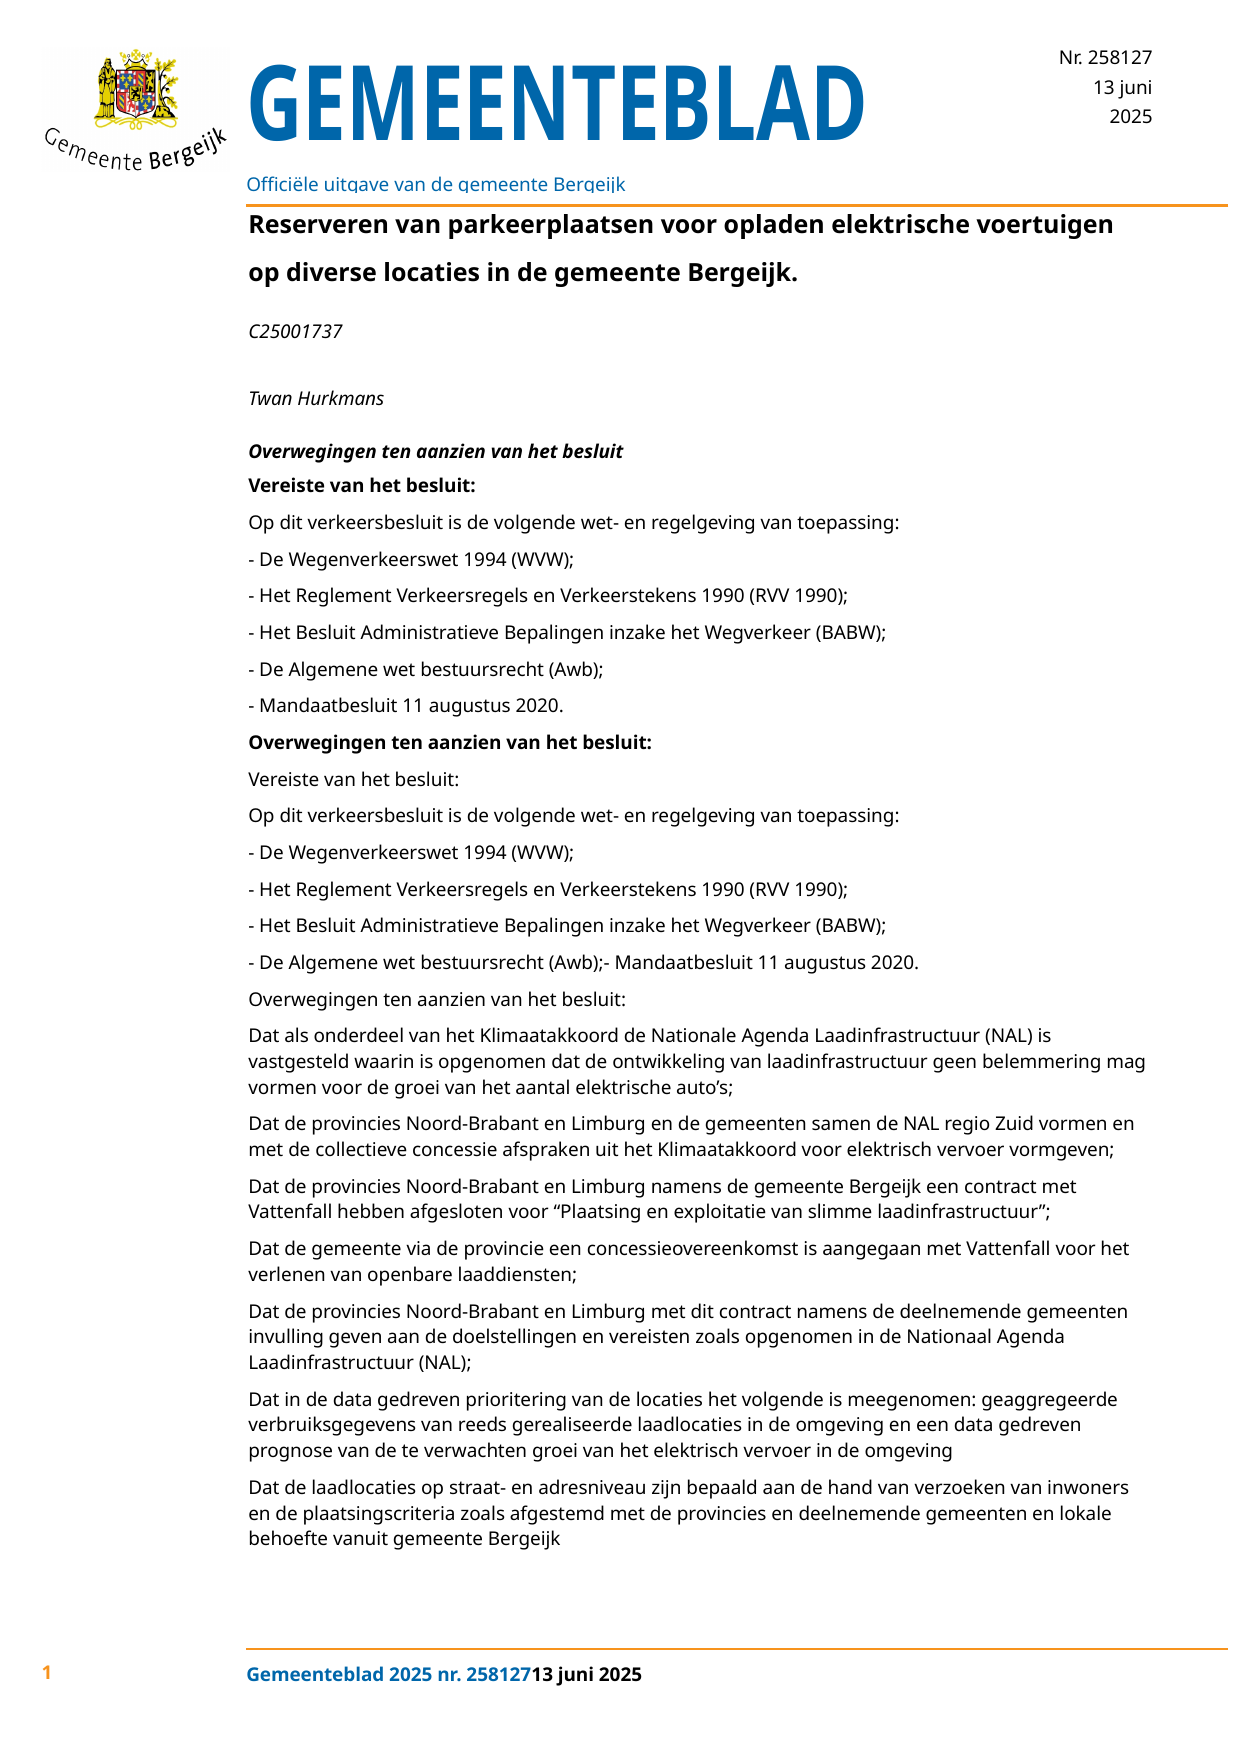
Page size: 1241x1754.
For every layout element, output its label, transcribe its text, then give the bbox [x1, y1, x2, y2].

text - De Wegenverkeerswet 1994 (WVW); [248, 839, 1152, 865]
text Overwegingen ten aanzien van het besluit [248, 438, 1152, 464]
text Vereiste van het besluit: [248, 766, 1152, 792]
text Twan Hurkmans [248, 386, 1152, 411]
text Dat in de data gedreven prioritering van de locaties het volgende is meegenomen: geaggregeerde verbruiksgegevens van reeds gerealiseerde laadlocaties in de omgeving en een data gedreven prognose van de te verwachten groei van het elektrisch vervoer in de omgeving [248, 1386, 1152, 1463]
text Dat als onderdeel van het Klimaatakkoord de Nationale Agenda Laadinfrastructuur (NAL) is vastgesteld waarin is opgenomen dat de ontwikkeling van laadinfrastructuur geen belemmering mag vormen voor de groei van het aantal elektrische auto’s; [248, 1022, 1152, 1100]
text - De Algemene wet bestuursrecht (Awb); [248, 656, 1152, 682]
text - De Algemene wet bestuursrecht (Awb);- Mandaatbesluit 11 augustus 2020. [248, 949, 1152, 975]
text Op dit verkeersbesluit is de volgende wet- en regelgeving van toepassing: [248, 802, 1152, 828]
text Dat de provincies Noord-Brabant en Limburg met dit contract namens de deelnemende gemeenten invulling geven aan de doelstellingen en vereisten zoals opgenomen in de Nationaal Agenda Laadinfrastructuur (NAL); [248, 1298, 1152, 1375]
text Dat de laadlocaties op straat- en adresniveau zijn bepaald aan de hand van verzoeken van inwoners en de plaatsingscriteria zoals afgestemd met de provincies en deelnemende gemeenten en lokale behoefte vanuit gemeente Bergeijk [248, 1474, 1152, 1551]
picture [41, 47, 231, 172]
text Dat de gemeente via de provincie een concessieovereenkomst is aangegaan met Vattenfall voor het verlenen van openbare laaddiensten; [248, 1235, 1152, 1287]
text - Mandaatbesluit 11 augustus 2020. [248, 692, 1152, 718]
text Dat de provincies Noord-Brabant en Limburg en de gemeenten samen de NAL regio Zuid vormen en met de collectieve concessie afspraken uit het Klimaatakkoord voor elektrisch vervoer vormgeven; [248, 1111, 1152, 1162]
text Vereiste van het besluit: [248, 472, 1152, 498]
text Overwegingen ten aanzien van het besluit: [248, 986, 1152, 1012]
text - Het Besluit Administratieve Bepalingen inzake het Wegverkeer (BABW); [248, 912, 1152, 938]
text - Het Reglement Verkeersregels en Verkeerstekens 1990 (RVV 1990); [248, 582, 1152, 608]
text - Het Reglement Verkeersregels en Verkeerstekens 1990 (RVV 1990); [248, 876, 1152, 902]
text - Het Besluit Administratieve Bepalingen inzake het Wegverkeer (BABW); [248, 619, 1152, 645]
text Reserveren van parkeerplaatsen voor opladen elektrische voertuigen op diverse locaties in de gemeente Bergeijk. [248, 207, 1152, 288]
text Overwegingen ten aanzien van het besluit: [248, 729, 1152, 755]
text C25001737 [248, 318, 1152, 344]
text Dat de provincies Noord-Brabant en Limburg namens de gemeente Bergeijk een contract met Vattenfall hebben afgesloten voor “Plaatsing en exploitatie van slimme laadinfrastructuur”; [248, 1173, 1152, 1224]
text - De Wegenverkeerswet 1994 (WVW); [248, 546, 1152, 572]
text Op dit verkeersbesluit is de volgende wet- en regelgeving van toepassing: [248, 509, 1152, 535]
